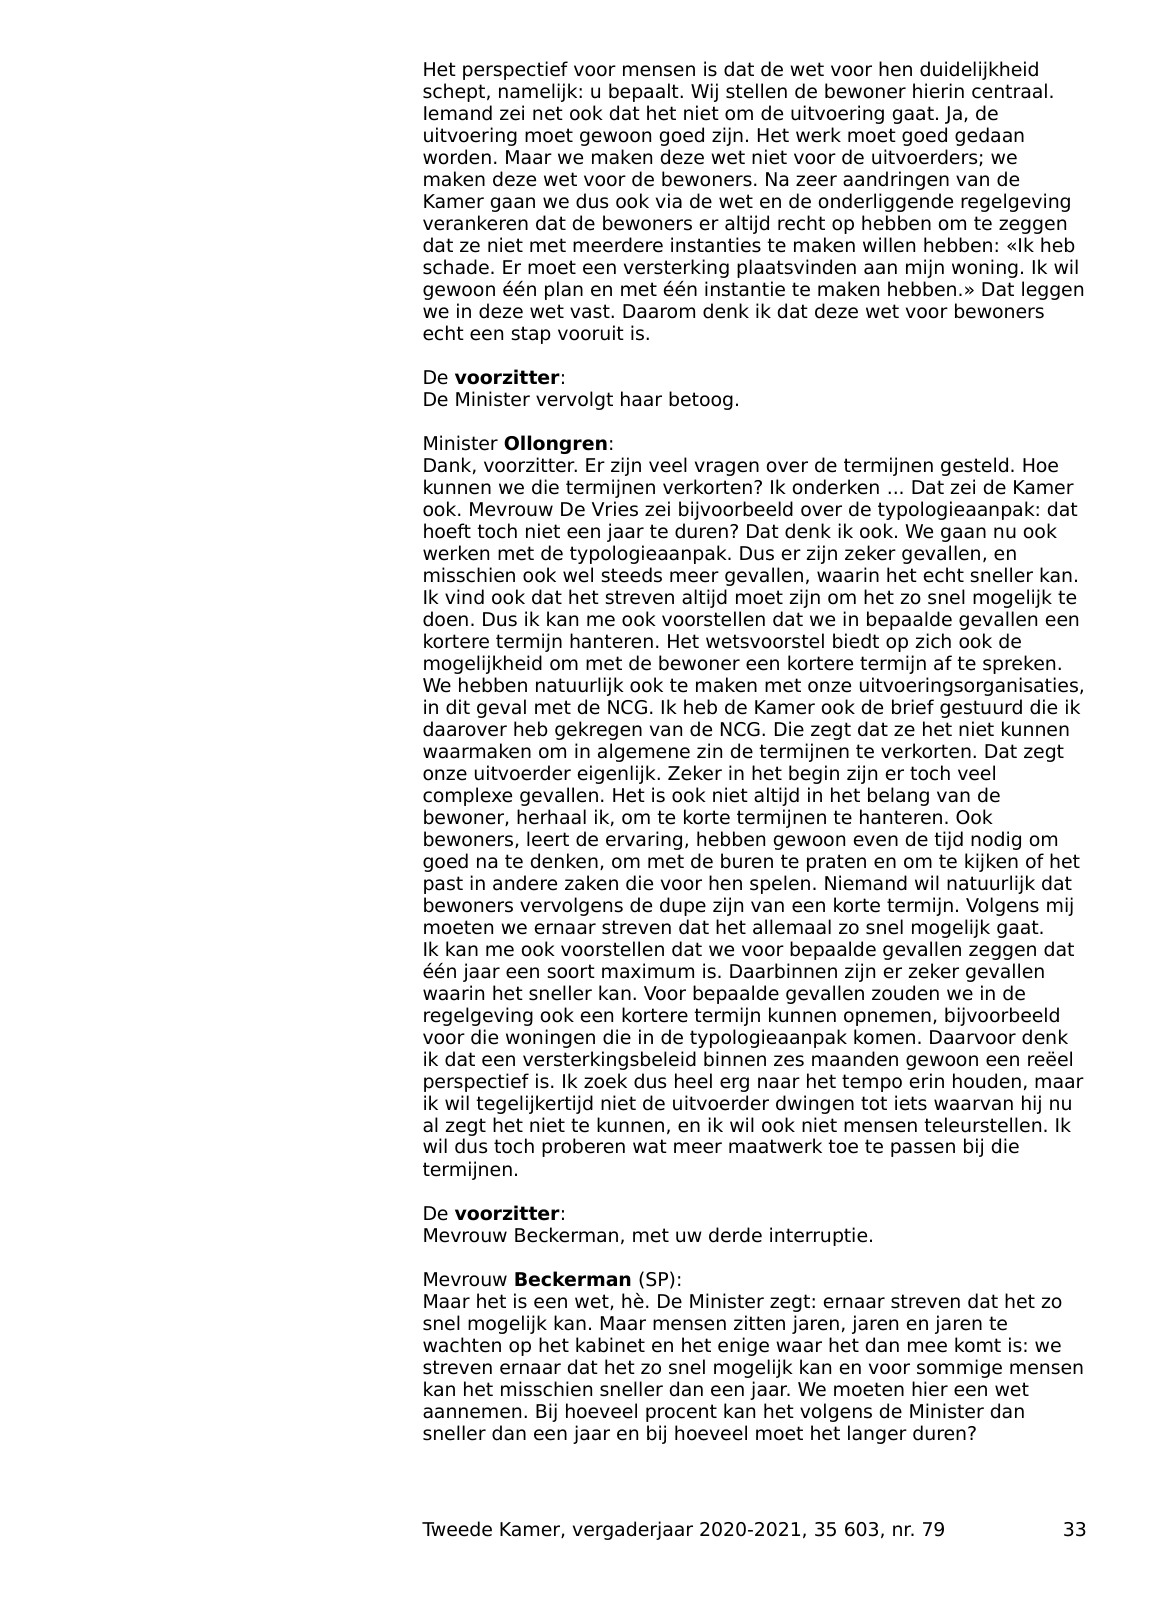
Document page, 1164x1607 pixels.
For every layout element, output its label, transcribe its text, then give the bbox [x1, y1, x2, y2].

text Ik kan me ook voorstellen dat we voor bepaalde gevallen zeggen dat één jaar een soort maximum is. Daarbinnen zijn er zeker gevallen waarin het sneller kan. Voor bepaalde gevallen zouden we in de regelgeving ook een kortere termijn kunnen opnemen, bijvoorbeeld voor die woningen die in de typologieaanpak komen. Daarvoor denk ik dat een versterkingsbeleid binnen zes maanden gewoon een reëel perspectief is. Ik zoek dus heel erg naar het tempo erin houden, maar ik wil tegelijkertijd niet de uitvoerder dwingen tot iets waarvan hij nu al zegt het niet te kunnen, en ik wil ook niet mensen teleurstellen. Ik wil dus toch proberen wat meer maatwerk toe te passen bij die termijnen. [422, 939, 1087, 1180]
text Het perspectief voor mensen is dat de wet voor hen duidelijkheid schept, namelijk: u bepaalt. Wij stellen de bewoner hierin centraal. Iemand zei net ook dat het niet om de uitvoering gaat. Ja, de uitvoering moet gewoon goed zijn. Het werk moet goed gedaan worden. Maar we maken deze wet niet voor de uitvoerders; we maken deze wet voor de bewoners. Na zeer aandringen van de Kamer gaan we dus ook via de wet en de onderliggende regelgeving verankeren dat de bewoners er altijd recht op hebben om te zeggen dat ze niet met meerdere instanties te maken willen hebben: «Ik heb schade. Er moet een versterking plaatsvinden aan mijn woning. Ik wil gewoon één plan en met één instantie te maken hebben.» Dat leggen we in deze wet vast. Daarom denk ik dat deze wet voor bewoners echt een stap vooruit is. [422, 59, 1087, 345]
text Dank, voorzitter. Er zijn veel vragen over de termijnen gesteld. Hoe kunnen we die termijnen verkorten? Ik onderken ... Dat zei de Kamer ook. Mevrouw De Vries zei bijvoorbeeld over de typologieaanpak: dat hoeft toch niet een jaar te duren? Dat denk ik ook. We gaan nu ook werken met de typologieaanpak. Dus er zijn zeker gevallen, en misschien ook wel steeds meer gevallen, waarin het echt sneller kan. Ik vind ook dat het streven altijd moet zijn om het zo snel mogelijk te doen. Dus ik kan me ook voorstellen dat we in bepaalde gevallen een kortere termijn hanteren. Het wetsvoorstel biedt op zich ook de mogelijkheid om met de bewoner een kortere termijn af te spreken. [422, 455, 1087, 675]
text Minister Ollongren: [422, 433, 1087, 455]
text Maar het is een wet, hè. De Minister zegt: ernaar streven dat het zo snel mogelijk kan. Maar mensen zitten jaren, jaren en jaren te wachten op het kabinet en het enige waar het dan mee komt is: we streven ernaar dat het zo snel mogelijk kan en voor sommige mensen kan het misschien sneller dan een jaar. We moeten hier een wet aannemen. Bij hoeveel procent kan het volgens de Minister dan sneller dan een jaar en bij hoeveel moet het langer duren? [422, 1291, 1087, 1444]
text Mevrouw Beckerman (SP): [422, 1269, 1087, 1291]
text De voorzitter: [422, 1203, 1087, 1224]
text We hebben natuurlijk ook te maken met onze uitvoeringsorganisaties, in dit geval met de NCG. Ik heb de Kamer ook de brief gestuurd die ik daarover heb gekregen van de NCG. Die zegt dat ze het niet kunnen waarmaken om in algemene zin de termijnen te verkorten. Dat zegt onze uitvoerder eigenlijk. Zeker in het begin zijn er toch veel complexe gevallen. Het is ook niet altijd in het belang van de bewoner, herhaal ik, om te korte termijnen te hanteren. Ook bewoners, leert de ervaring, hebben gewoon even de tijd nodig om goed na te denken, om met de buren te praten en om te kijken of het past in andere zaken die voor hen spelen. Niemand wil natuurlijk dat bewoners vervolgens de dupe zijn van een korte termijn. Volgens mij moeten we ernaar streven dat het allemaal zo snel mogelijk gaat. [422, 675, 1087, 939]
text De voorzitter: [422, 367, 1087, 389]
text Mevrouw Beckerman, met uw derde interruptie. [422, 1224, 1087, 1247]
text De Minister vervolgt haar betoog. [422, 389, 1087, 411]
